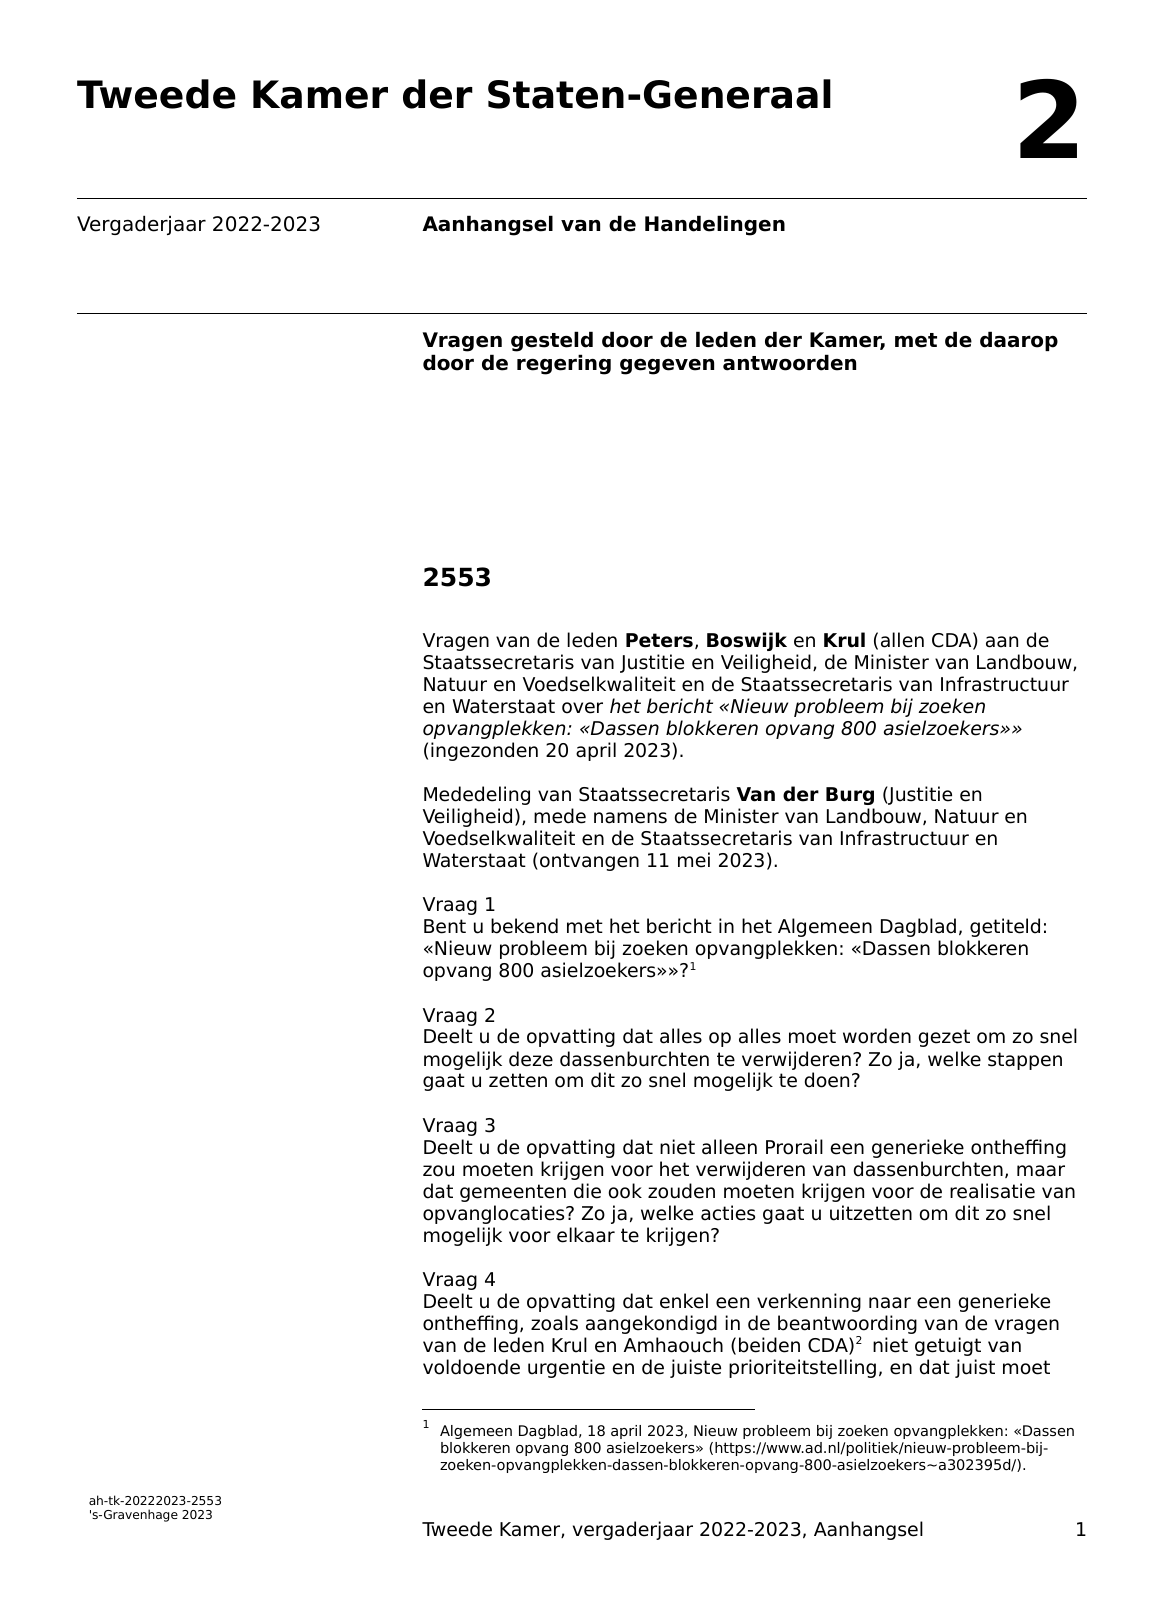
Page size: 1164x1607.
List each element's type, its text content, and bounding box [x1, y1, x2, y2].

text 's-Gravenhage 2023 [88, 1508, 323, 1522]
text Mededeling van Staatssecretaris Van der Burg (Justitie en Veiligheid), mede namens de Minister van Landbouw, Natuur en Voedselkwaliteit en de Staatssecretaris van Infrastructuur en Waterstaat (ontvangen 11 mei 2023). [422, 784, 1087, 872]
table_cell Aanhangsel van de Handelingen [422, 199, 1087, 313]
text Deelt u de opvatting dat alles op alles moet worden gezet om zo snel mogelijk deze dassenburchten te verwijderen? Zo ja, welke stappen gaat u zetten om dit zo snel mogelijk te doen? [422, 1026, 1087, 1092]
text Vraag 4 [422, 1269, 1087, 1291]
table_cell Vragen gesteld door de leden der Kamer, met de daarop door de regering gegeven antwoorden [422, 314, 1087, 375]
text Deelt u de opvatting dat niet alleen Prorail een generieke ontheffing zou moeten krijgen voor het verwijderen van dassenburchten, maar dat gemeenten die ook zouden moeten krijgen voor de realisatie van opvanglocaties? Zo ja, welke acties gaat u uitzetten om dit zo snel mogelijk voor elkaar te krijgen? [422, 1137, 1087, 1246]
text Algemeen Dagblad, 18 april 2023, Nieuw probleem bij zoeken opvangplekken: «Dassen blokkeren opvang 800 asielzoekers» (https://www.ad.nl/politiek/nieuw-probleem-bij-zoeken-opvangplekken-dassen-blokkeren-opvang-800-asielzoekers~a302395d/). [422, 1418, 1087, 1474]
table_header 2 [886, 59, 1087, 198]
text Vraag 1 [422, 894, 1087, 916]
table_header Tweede Kamer der Staten-Generaal [77, 59, 886, 198]
text Vragen van de leden Peters, Boswijk en Krul (allen CDA) aan de Staatssecretaris van Justitie en Veiligheid, de Minister van Landbouw, Natuur en Voedselkwaliteit en de Staatssecretaris van Infrastructuur en Waterstaat over het bericht «Nieuw probleem bij zoeken opvangplekken: «Dassen blokkeren opvang 800 asielzoekers»» (ingezonden 20 april 2023). [422, 630, 1087, 762]
table_cell [77, 314, 422, 375]
text Bent u bekend met het bericht in het Algemeen Dagblad, getiteld: «Nieuw probleem bij zoeken opvangplekken: «Dassen blokkeren opvang 800 asielzoekers»»? [422, 916, 1087, 982]
table_cell Vergaderjaar 2022-2023 [77, 199, 422, 313]
text 2553 [422, 563, 1087, 592]
text ah-tk-20222023-2553 [88, 1494, 323, 1508]
text Vraag 3 [422, 1114, 1087, 1137]
text Vraag 2 [422, 1004, 1087, 1026]
text Deelt u de opvatting dat enkel een verkenning naar een generieke ontheffing, zoals aangekondigd in de beantwoording van de vragen van de leden Krul en Amhaouch (beiden CDA) niet getuigt van voldoende urgentie en de juiste prioriteitstelling, en dat juist moet [422, 1291, 1087, 1378]
